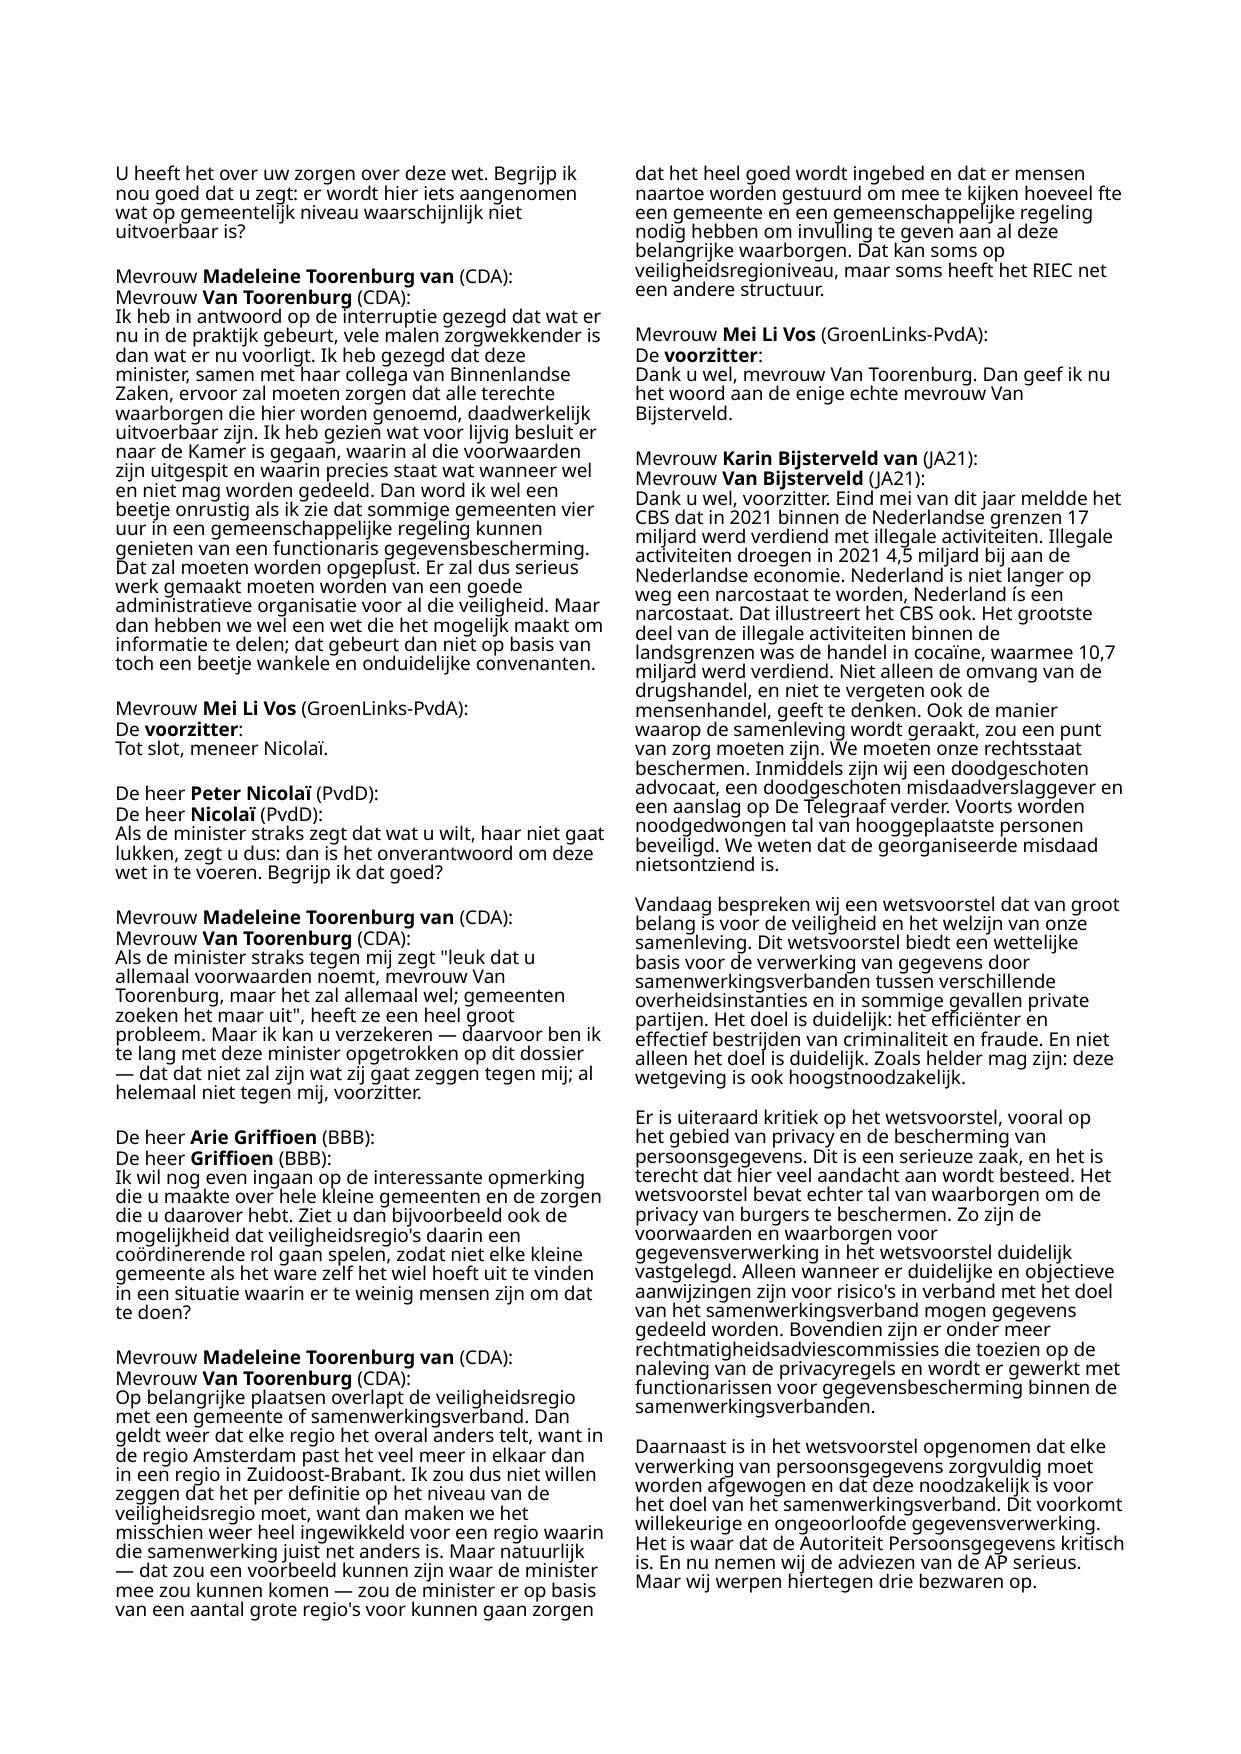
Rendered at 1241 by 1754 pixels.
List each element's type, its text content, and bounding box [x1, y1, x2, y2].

text Er is uiteraard kritiek op het wetsvoorstel, vooral op het gebied van privacy en de bescherming van persoonsgegevens. Dit is een serieuze zaak, en het is terecht dat hier veel aandacht aan wordt besteed. Het wetsvoorstel bevat echter tal van waarborgen om de privacy van burgers te beschermen. Zo zijn de voorwaarden en waarborgen voor gegevensverwerking in het wetsvoorstel duidelijk vastgelegd. Alleen wanneer er duidelijke en objectieve aanwijzingen zijn voor risico's in verband met het doel van het samenwerkingsverband mogen gegevens gedeeld worden. Bovendien zijn er onder meer rechtmatigheidsadviescommissies die toezien op de naleving van de privacyregels en wordt er gewerkt met functionarissen voor gegevensbescherming binnen de samenwerkingsverbanden. [635, 1109, 1125, 1418]
text Mevrouw Mei Li Vos (GroenLinks-PvdA): [635, 321, 1125, 347]
text Dank u wel, mevrouw Van Toorenburg. Dan geef ik nu het woord aan de enige echte mevrouw Van Bijsterveld. [635, 366, 1125, 424]
text Mevrouw Madeleine Toorenburg van (CDA): [115, 1344, 605, 1370]
text Mevrouw Karin Bijsterveld van (JA21): [635, 445, 1125, 470]
text Mevrouw Madeleine Toorenburg van (CDA): [115, 904, 605, 930]
text dat het heel goed wordt ingebed en dat er mensen naartoe worden gestuurd om mee te kijken hoeveel fte een gemeente en een gemeenschappelijke regeling nodig hebben om invulling te geven aan al deze belangrijke waarborgen. Dat kan soms op veiligheidsregioniveau, maar soms heeft het RIEC net een andere structuur. [635, 165, 1125, 300]
text Als de minister straks zegt dat wat u wilt, haar niet gaat lukken, zegt u dus: dan is het onverantwoord om deze wet in te voeren. Begrijp ik dat goed? [115, 825, 605, 883]
text De heer Griffioen (BBB): [115, 1150, 605, 1169]
text Dank u wel, voorzitter. Eind mei van dit jaar meldde het CBS dat in 2021 binnen de Nederlandse grenzen 17 miljard werd verdiend met illegale activiteiten. Illegale activiteiten droegen in 2021 4,5 miljard bij aan de Nederlandse economie. Nederland is niet langer op weg een narcostaat te worden, Nederland ís een narcostaat. Dat illustreert het CBS ook. Het grootste deel van de illegale activiteiten binnen de landsgrenzen was de handel in cocaïne, waarmee 10,7 miljard werd verdiend. Niet alleen de omvang van de drugshandel, en niet te vergeten ook de mensenhandel, geeft te denken. Ook de manier waarop de samenleving wordt geraakt, zou een punt van zorg moeten zijn. We moeten onze rechtsstaat beschermen. Inmiddels zijn wij een doodgeschoten advocaat, een doodgeschoten misdaadverslaggever en een aanslag op De Telegraaf verder. Voorts worden noodgedwongen tal van hooggeplaatste personen beveiligd. We weten dat de georganiseerde misdaad nietsontziend is. [635, 490, 1125, 875]
text Mevrouw Van Toorenburg (CDA): [115, 289, 605, 308]
text Ik wil nog even ingaan op de interessante opmerking die u maakte over hele kleine gemeenten en de zorgen die u daarover hebt. Ziet u dan bijvoorbeeld ook de mogelijkheid dat veiligheidsregio's daarin een coördinerende rol gaan spelen, zodat niet elke kleine gemeente als het ware zelf het wiel hoeft uit te vinden in een situatie waarin er te weinig mensen zijn om dat te doen? [115, 1169, 605, 1323]
text Mevrouw Mei Li Vos (GroenLinks-PvdA): [115, 695, 605, 721]
text De voorzitter: [635, 347, 1125, 366]
text De voorzitter: [115, 721, 605, 740]
text Tot slot, meneer Nicolaï. [115, 740, 605, 759]
text De heer Arie Griffioen (BBB): [115, 1124, 605, 1150]
text Als de minister straks tegen mij zegt "leuk dat u allemaal voorwaarden noemt, mevrouw Van Toorenburg, maar het zal allemaal wel; gemeenten zoeken het maar uit", heeft ze een heel groot probleem. Maar ik kan u verzekeren — daarvoor ben ik te lang met deze minister opgetrokken op dit dossier — dat dat niet zal zijn wat zij gaat zeggen tegen mij; al helemaal niet tegen mij, voorzitter. [115, 949, 605, 1103]
text Mevrouw Van Bijsterveld (JA21): [635, 470, 1125, 490]
text De heer Peter Nicolaï (PvdD): [115, 780, 605, 806]
text Mevrouw Madeleine Toorenburg van (CDA): [115, 263, 605, 289]
text Vandaag bespreken wij een wetsvoorstel dat van groot belang is voor de veiligheid en het welzijn van onze samenleving. Dit wetsvoorstel biedt een wettelijke basis voor de verwerking van gegevens door samenwerkingsverbanden tussen verschillende overheidsinstanties en in sommige gevallen private partijen. Het doel is duidelijk: het efficiënter en effectief bestrijden van criminaliteit en fraude. En niet alleen het doel is duidelijk. Zoals helder mag zijn: deze wetgeving is ook hoogstnoodzakelijk. [635, 896, 1125, 1088]
text Mevrouw Van Toorenburg (CDA): [115, 1370, 605, 1389]
text Op belangrijke plaatsen overlapt de veiligheidsregio met een gemeente of samenwerkingsverband. Dan geldt weer dat elke regio het overal anders telt, want in de regio Amsterdam past het veel meer in elkaar dan in een regio in Zuidoost-Brabant. Ik zou dus niet willen zeggen dat het per definitie op het niveau van de veiligheidsregio moet, want dan maken we het misschien weer heel ingewikkeld voor een regio waarin die samenwerking juist net anders is. Maar natuurlijk — dat zou een voorbeeld kunnen zijn waar de minister mee zou kunnen komen — zou de minister er op basis van een aantal grote regio's voor kunnen gaan zorgen [115, 1389, 605, 1620]
text Daarnaast is in het wetsvoorstel opgenomen dat elke verwerking van persoonsgegevens zorgvuldig moet worden afgewogen en dat deze noodzakelijk is voor het doel van het samenwerkingsverband. Dit voorkomt willekeurige en ongeoorloofde gegevensverwerking. Het is waar dat de Autoriteit Persoonsgegevens kritisch is. En nu nemen wij de adviezen van de AP serieus. Maar wij werpen hiertegen drie bezwaren op. [635, 1438, 1125, 1592]
text Ik heb in antwoord op de interruptie gezegd dat wat er nu in de praktijk gebeurt, vele malen zorgwekkender is dan wat er nu voorligt. Ik heb gezegd dat deze minister, samen met haar collega van Binnenlandse Zaken, ervoor zal moeten zorgen dat alle terechte waarborgen die hier worden genoemd, daadwerkelijk uitvoerbaar zijn. Ik heb gezien wat voor lijvig besluit er naar de Kamer is gegaan, waarin al die voorwaarden zijn uitgespit en waarin precies staat wat wanneer wel en niet mag worden gedeeld. Dan word ik wel een beetje onrustig als ik zie dat sommige gemeenten vier uur in een gemeenschappelijke regeling kunnen genieten van een functionaris gegevensbescherming. Dat zal moeten worden opgeplust. Er zal dus serieus werk gemaakt moeten worden van een goede administratieve organisatie voor al die veiligheid. Maar dan hebben we wel een wet die het mogelijk maakt om informatie te delen; dat gebeurt dan niet op basis van toch een beetje wankele en onduidelijke convenanten. [115, 308, 605, 674]
text Mevrouw Van Toorenburg (CDA): [115, 930, 605, 949]
text U heeft het over uw zorgen over deze wet. Begrijp ik nou goed dat u zegt: er wordt hier iets aangenomen wat op gemeentelijk niveau waarschijnlijk niet uitvoerbaar is? [115, 165, 605, 242]
text De heer Nicolaï (PvdD): [115, 806, 605, 825]
